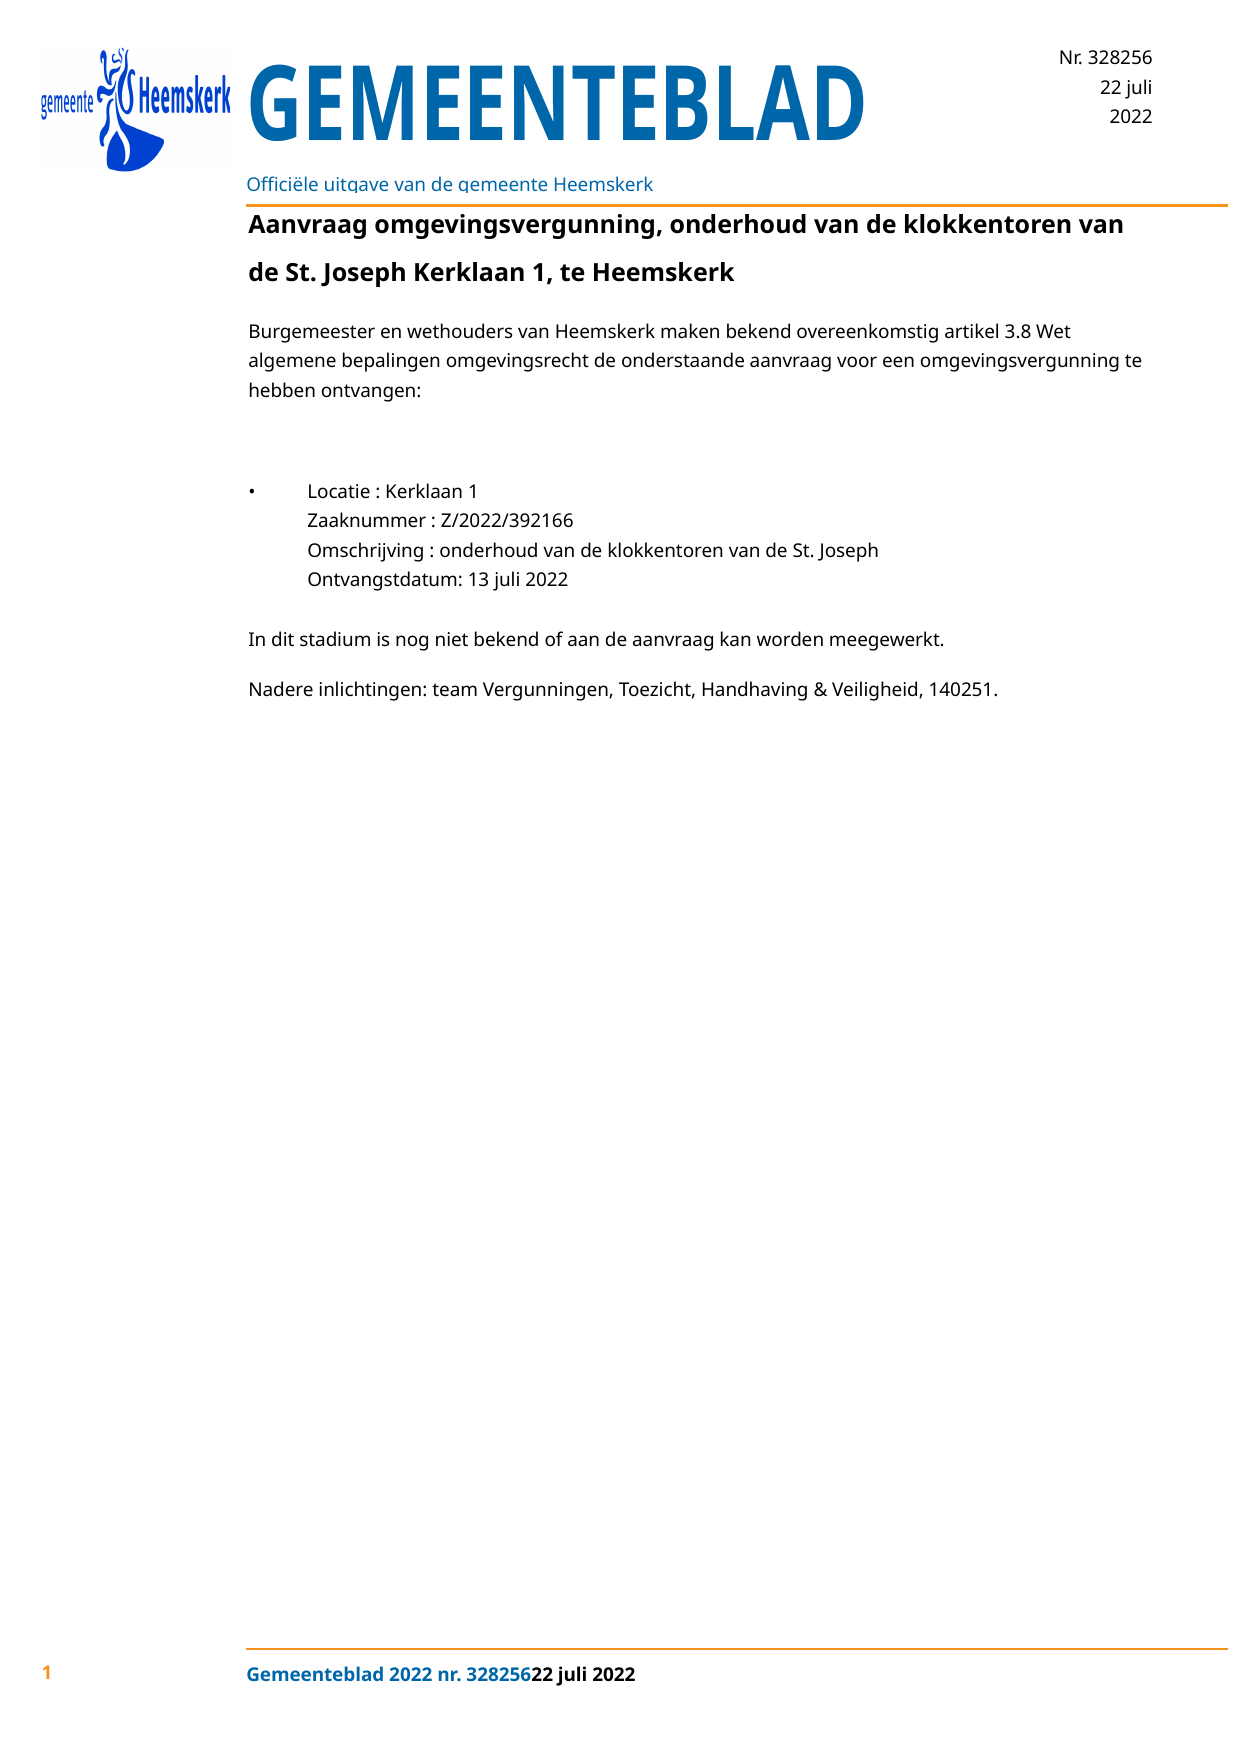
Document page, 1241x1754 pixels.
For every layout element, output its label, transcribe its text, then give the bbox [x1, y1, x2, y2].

list Zaaknummer : Z/2022/392166 [248, 507, 1152, 533]
list Omschrijving : onderhoud van de klokkentoren van de St. Joseph [248, 537, 1152, 563]
list Locatie : Kerklaan 1 [248, 478, 1152, 504]
text Burgemeester en wethouders van Heemskerk maken bekend overeenkomstig artikel 3.8 Wet algemene bepalingen omgevingsrecht de onderstaande aanvraag voor een omgevingsvergunning te hebben ontvangen: [248, 318, 1152, 403]
list Ontvangstdatum: 13 juli 2022 [248, 567, 1152, 592]
text Nadere inlichtingen: team Vergunningen, Toezicht, Handhaving & Veiligheid, 140251. [248, 676, 1152, 702]
picture [41, 47, 231, 172]
text Aanvraag omgevingsvergunning, onderhoud van de klokkentoren van de St. Joseph Kerklaan 1, te Heemskerk [248, 207, 1152, 288]
text In dit stadium is nog niet bekend of aan de aanvraag kan worden meegewerkt. [248, 626, 1152, 652]
